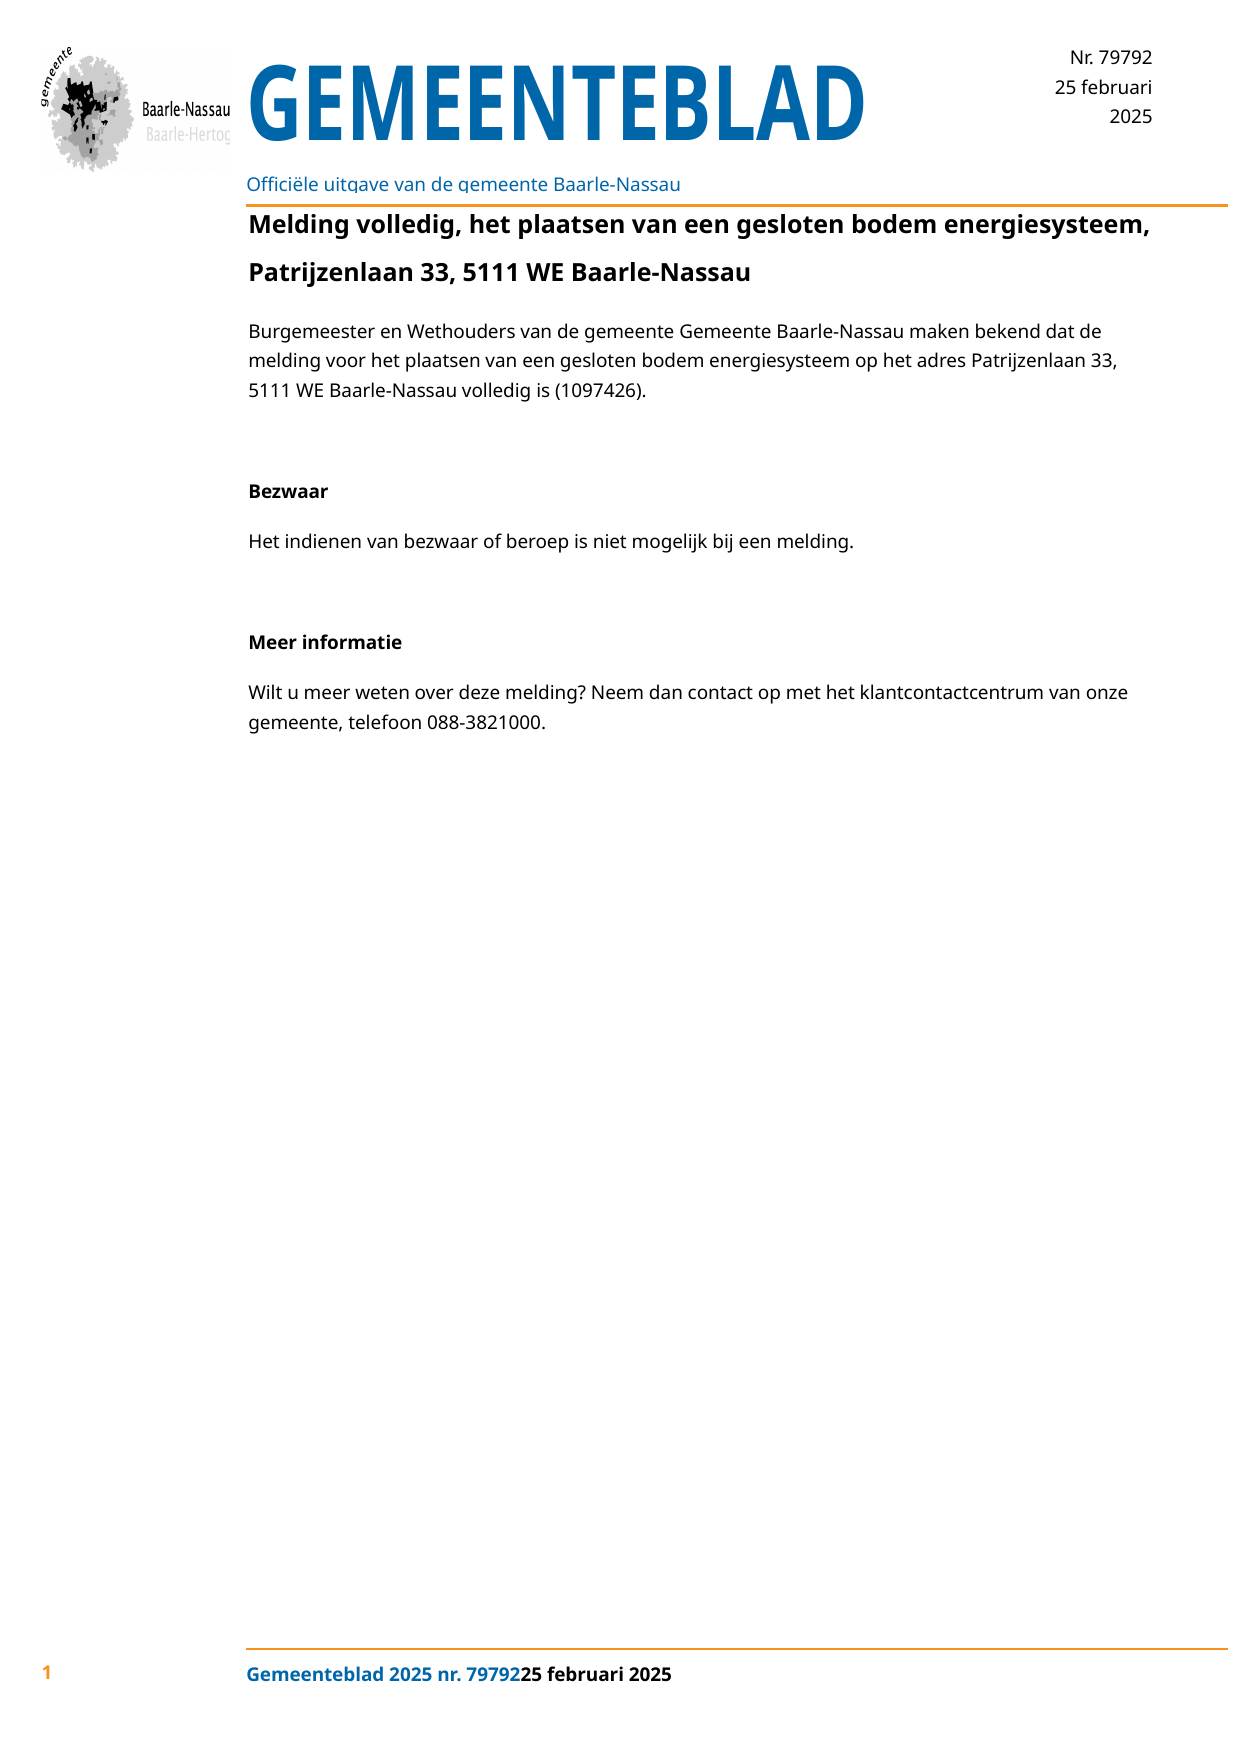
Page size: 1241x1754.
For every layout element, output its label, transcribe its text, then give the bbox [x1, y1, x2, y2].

text Bezwaar [248, 478, 1152, 504]
picture [41, 47, 231, 172]
text Melding volledig, het plaatsen van een gesloten bodem energiesysteem, Patrijzenlaan 33, 5111 WE Baarle-Nassau [248, 207, 1152, 288]
text Het indienen van bezwaar of beroep is niet mogelijk bij een melding. [248, 528, 1152, 554]
text Wilt u meer weten over deze melding? Neem dan contact op met het klantcontactcentrum van onze gemeente, telefoon 088-3821000. [248, 679, 1152, 735]
text Meer informatie [248, 629, 1152, 655]
text Burgemeester en Wethouders van de gemeente Gemeente Baarle-Nassau maken bekend dat de melding voor het plaatsen van een gesloten bodem energiesysteem op het adres Patrijzenlaan 33, 5111 WE Baarle-Nassau volledig is (1097426). [248, 318, 1152, 403]
